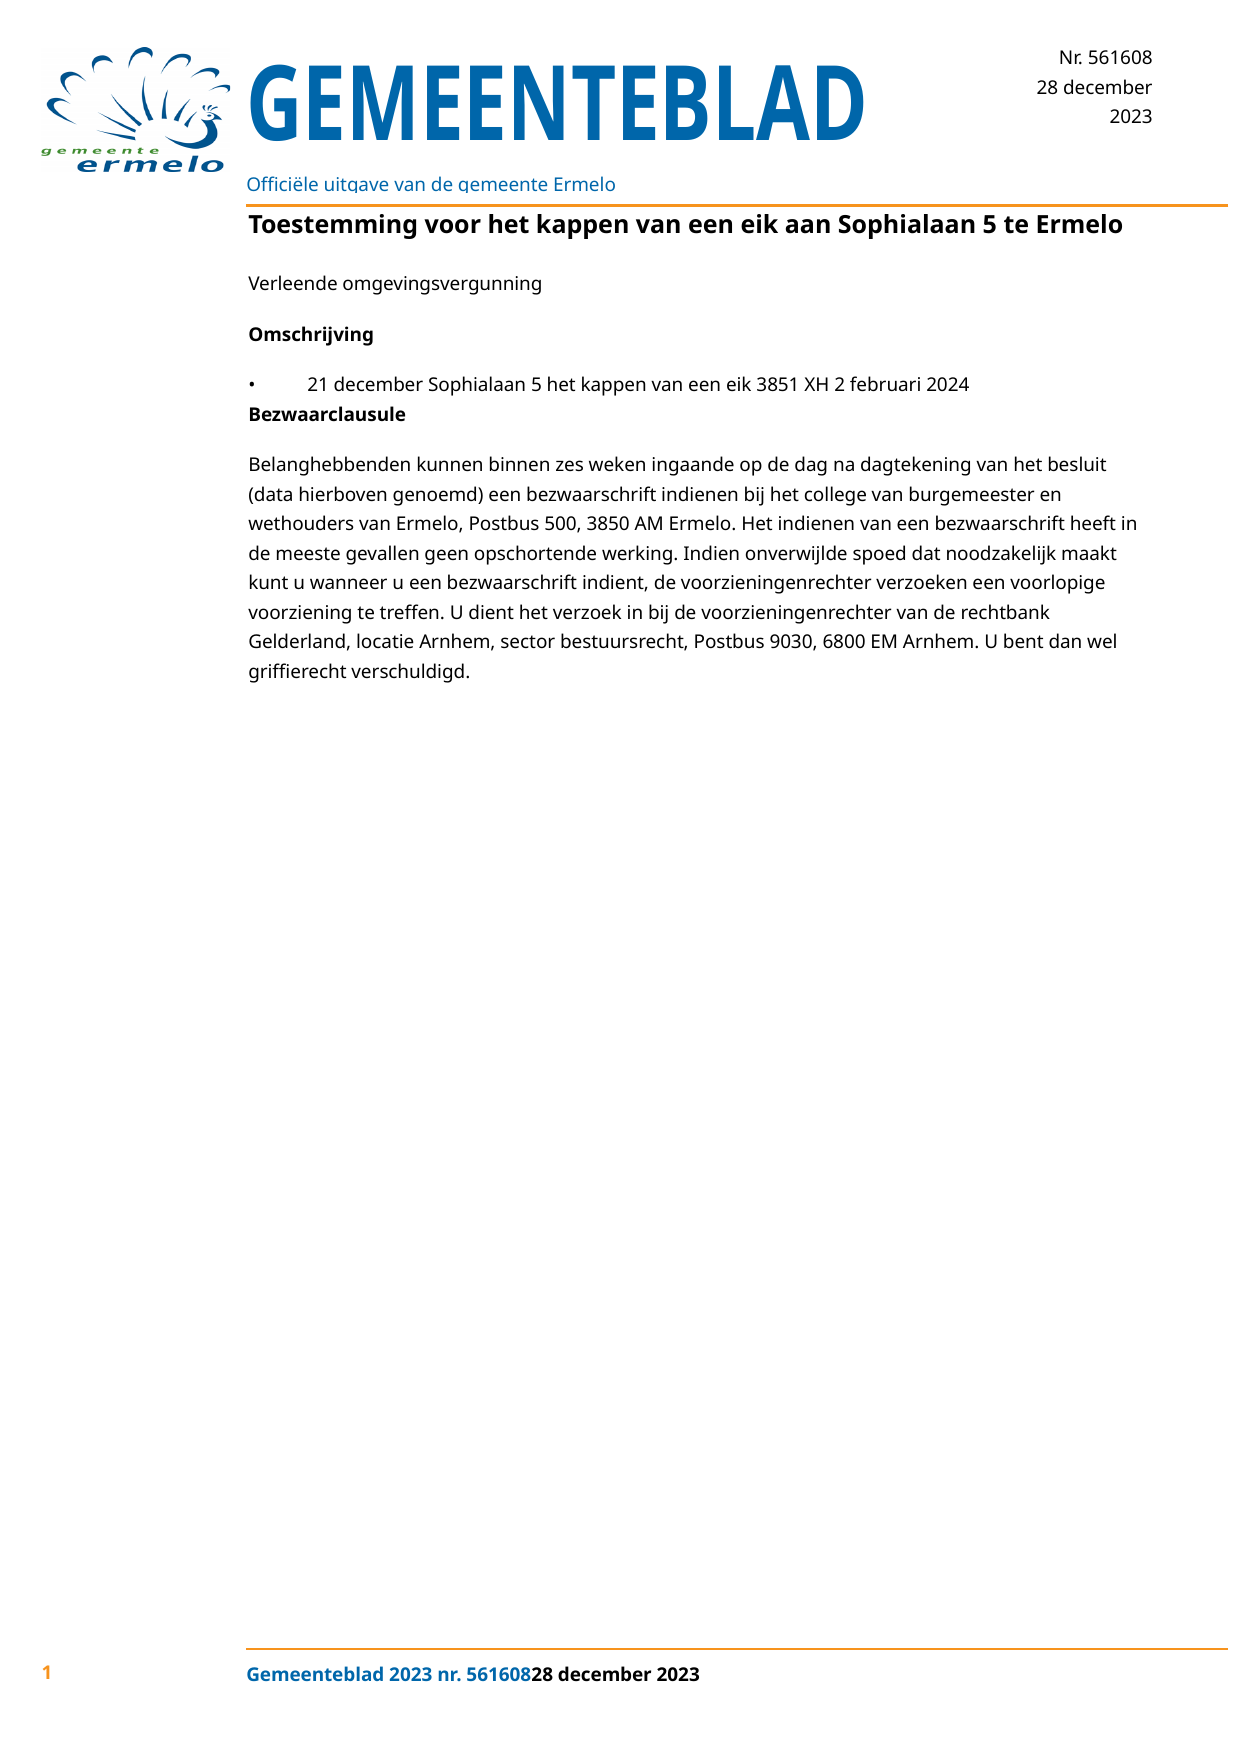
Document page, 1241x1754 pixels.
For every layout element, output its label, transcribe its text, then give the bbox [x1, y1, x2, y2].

text Bezwaarclausule [248, 401, 1152, 426]
text Omschrijving [248, 321, 1152, 346]
list 21 december Sophialaan 5 het kappen van een eik 3851 XH 2 februari 2024 [248, 371, 1152, 397]
text Toestemming voor het kappen van een eik aan Sophialaan 5 te Ermelo [248, 207, 1152, 241]
text Verleende omgevingsvergunning [248, 270, 1152, 296]
text Belanghebbenden kunnen binnen zes weken ingaande op de dag na dagtekening van het besluit (data hierboven genoemd) een bezwaarschrift indienen bij het college van burgemeester en wethouders van Ermelo, Postbus 500, 3850 AM Ermelo. Het indienen van een bezwaarschrift heeft in de meeste gevallen geen opschortende werking. Indien onverwijlde spoed dat noodzakelijk maakt kunt u wanneer u een bezwaarschrift indient, de voorzieningenrechter verzoeken een voorlopige voorziening te treffen. U dient het verzoek in bij de voorzieningenrechter van de rechtbank Gelderland, locatie Arnhem, sector bestuursrecht, Postbus 9030, 6800 EM Arnhem. U bent dan wel griffierecht verschuldigd. [248, 451, 1152, 684]
picture [41, 47, 231, 172]
